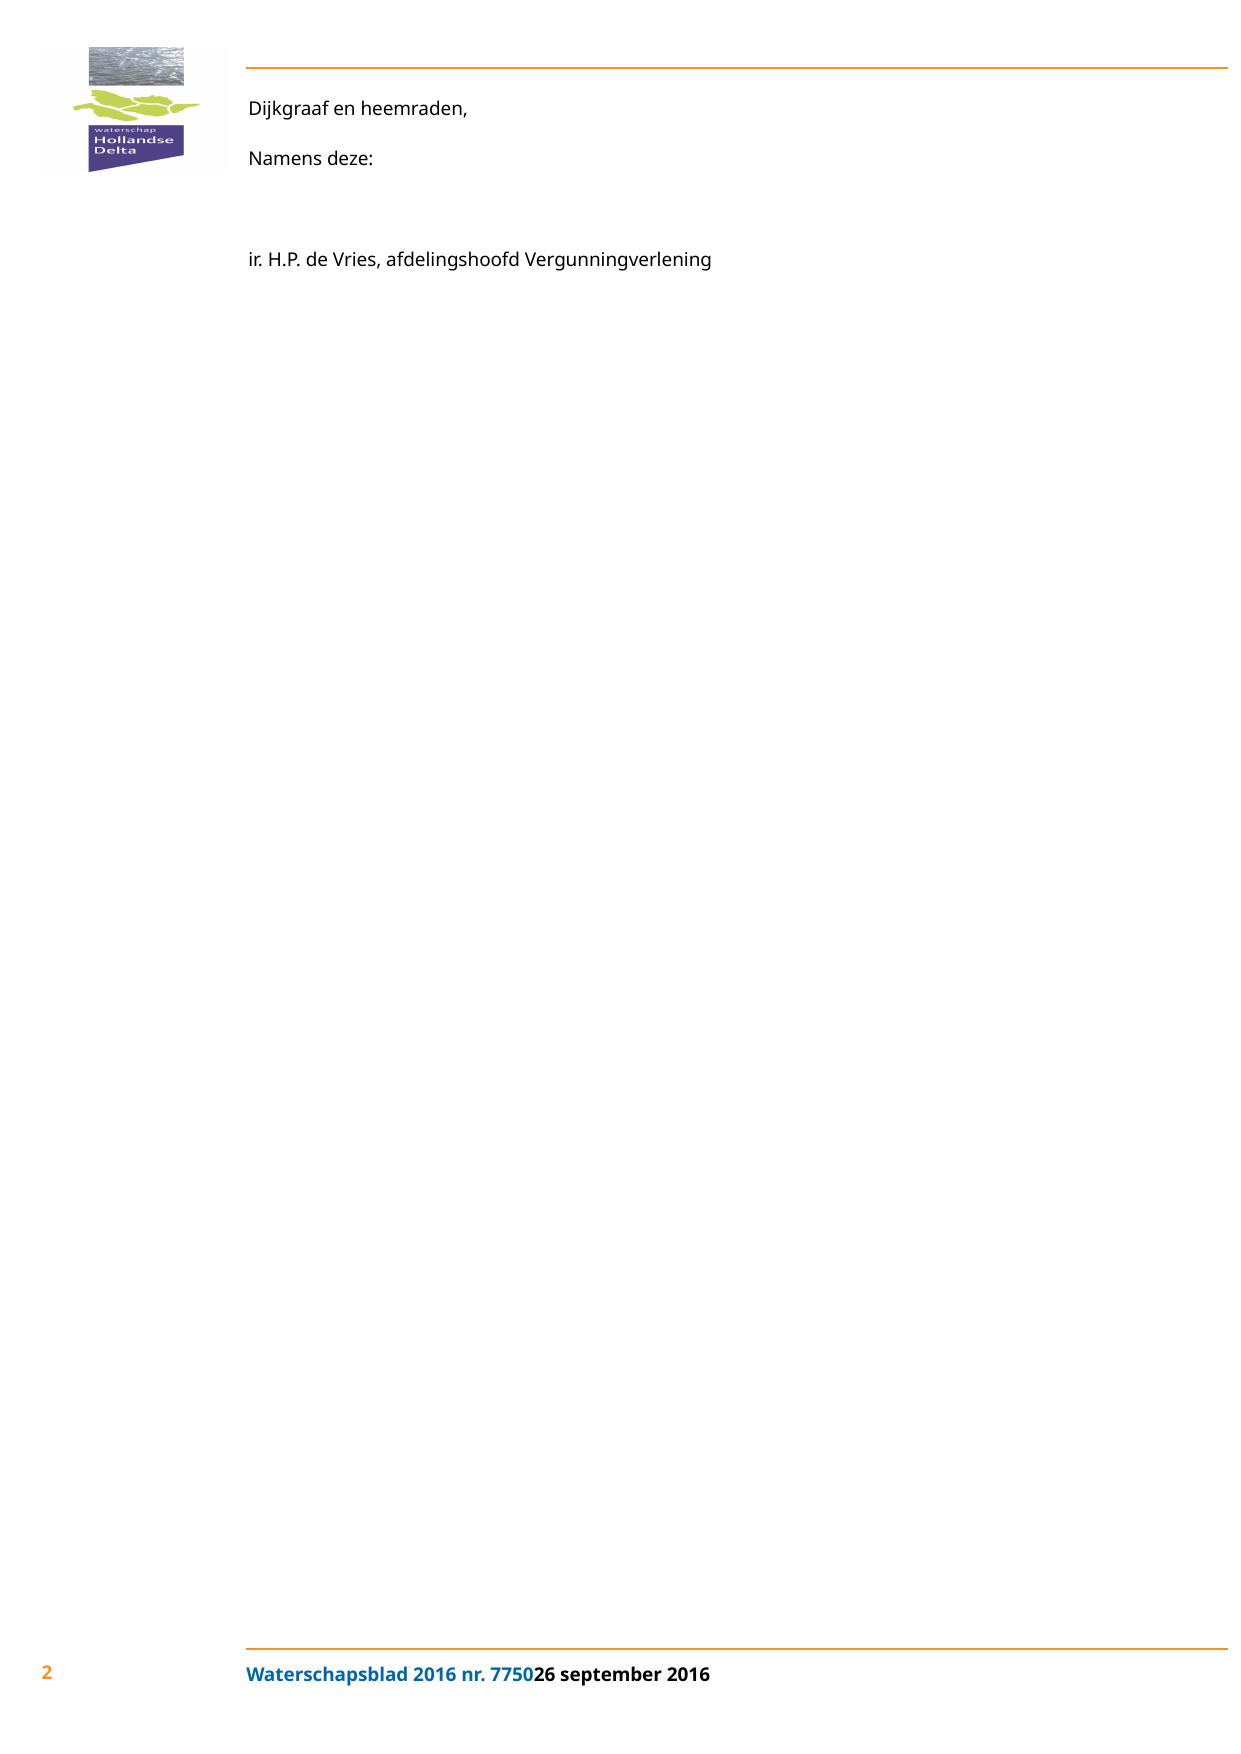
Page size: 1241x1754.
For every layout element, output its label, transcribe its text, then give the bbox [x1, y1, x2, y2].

picture [41, 47, 231, 172]
text Namens deze: [248, 145, 1152, 171]
text Dijkgraaf en heemraden, [248, 95, 1152, 121]
text ir. H.P. de Vries, afdelingshoofd Vergunningverlening [248, 246, 1152, 272]
